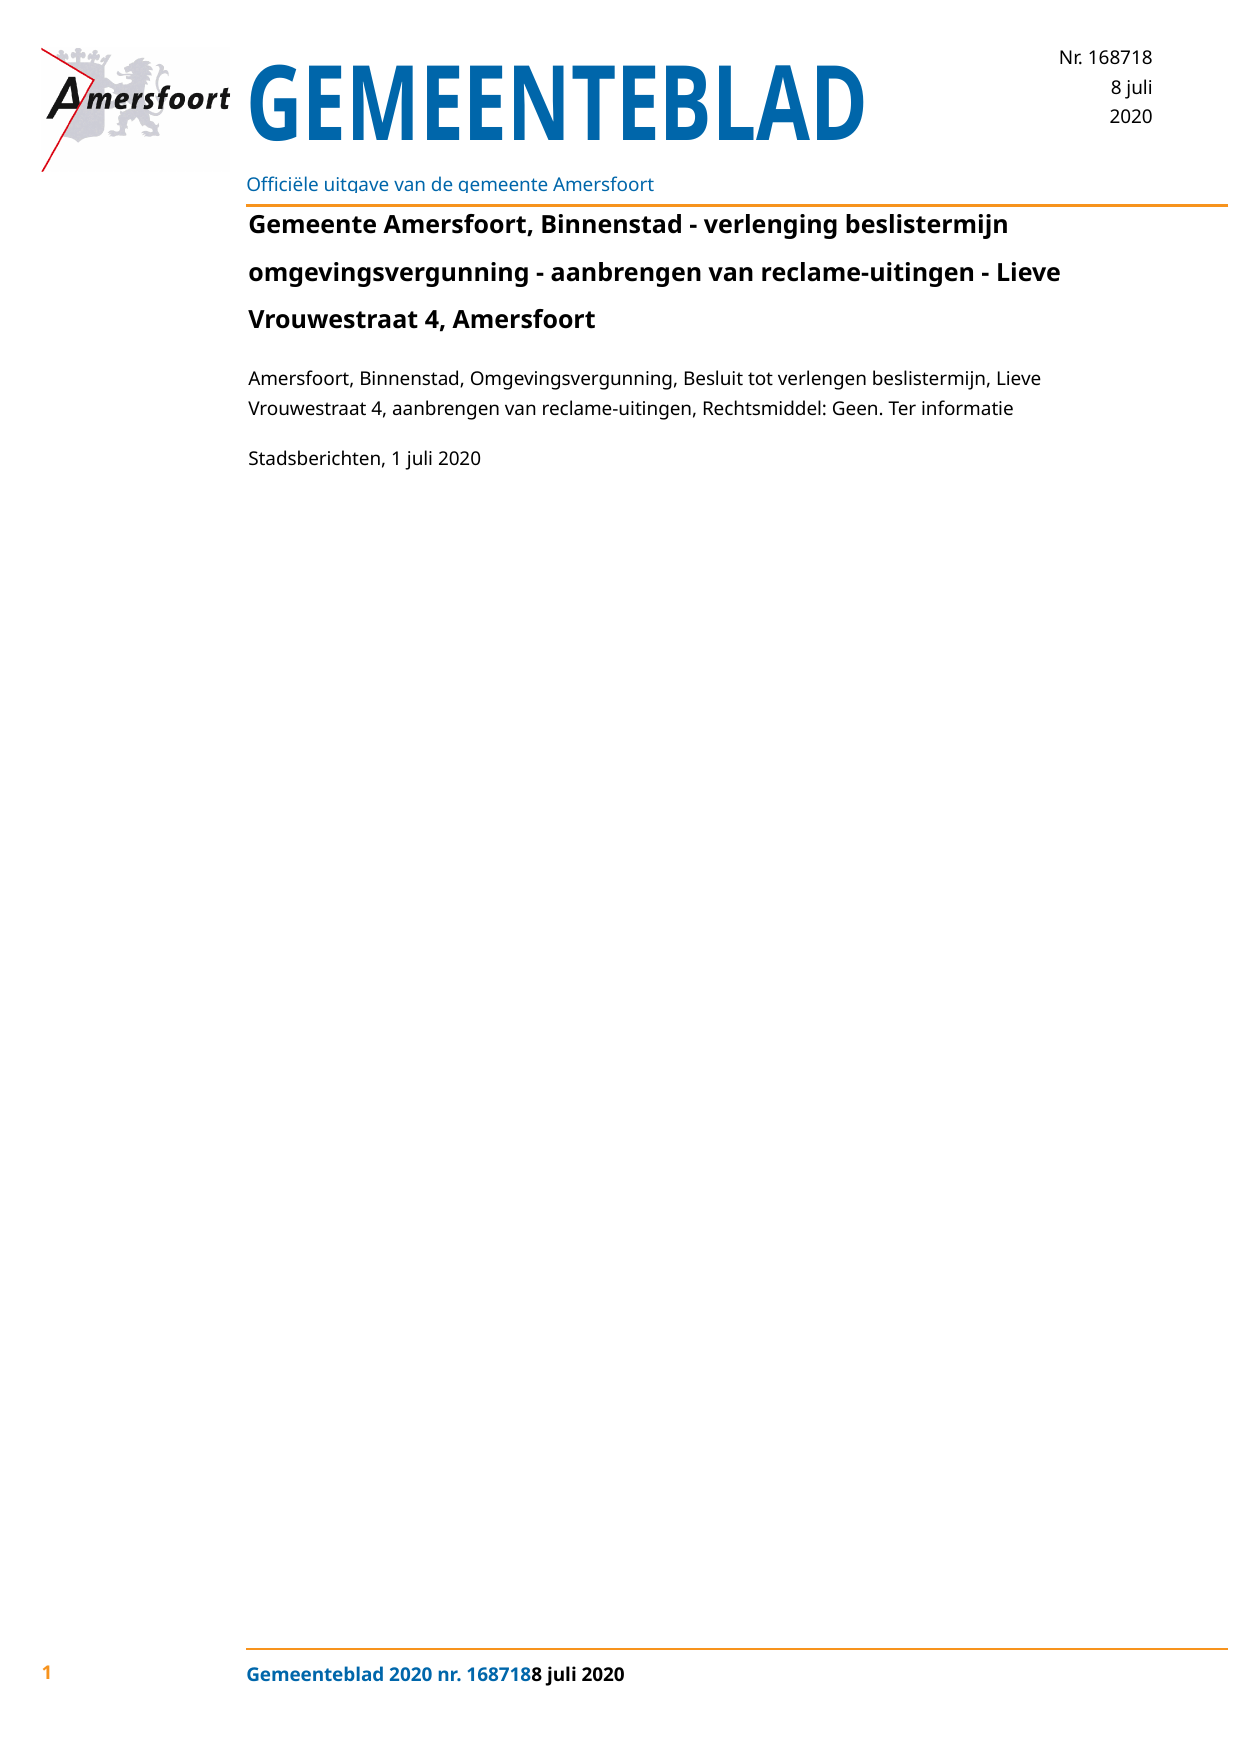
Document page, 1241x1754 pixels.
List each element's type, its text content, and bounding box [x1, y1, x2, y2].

text Amersfoort, Binnenstad, Omgevingsvergunning, Besluit tot verlengen beslistermijn, Lieve Vrouwestraat 4, aanbrengen van reclame-uitingen, Rechtsmiddel: Geen. Ter informatie [248, 366, 1152, 421]
text Gemeente Amersfoort, Binnenstad - verlenging beslistermijn omgevingsvergunning - aanbrengen van reclame-uitingen - Lieve Vrouwestraat 4, Amersfoort [248, 207, 1152, 336]
text Stadsberichten, 1 juli 2020 [248, 446, 1152, 471]
picture [41, 47, 231, 172]
